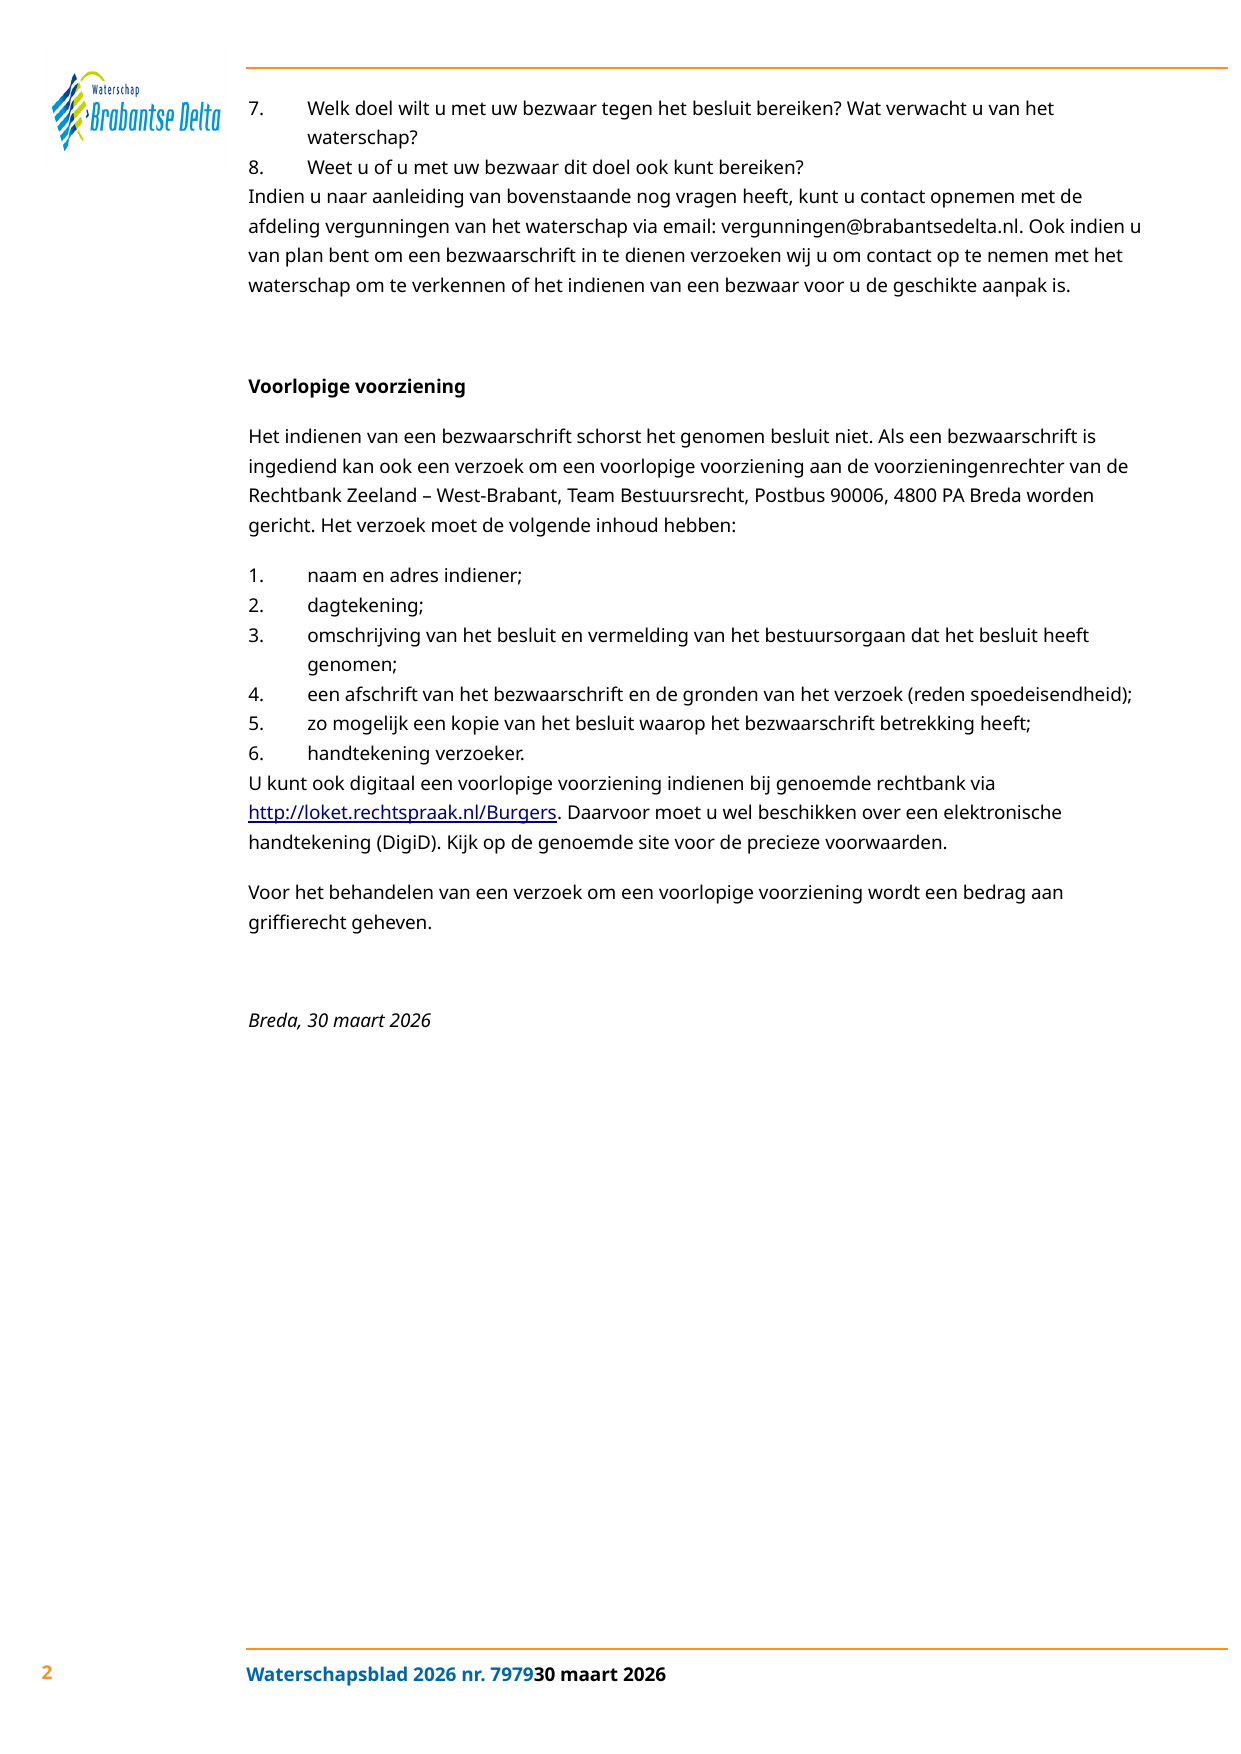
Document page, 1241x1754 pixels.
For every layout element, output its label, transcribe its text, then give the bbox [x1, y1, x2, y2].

list omschrijving van het besluit en vermelding van het bestuursorgaan dat het besluit heeft genomen; [248, 622, 1152, 677]
picture [41, 47, 231, 172]
list dagtekening; [248, 592, 1152, 618]
text Voorlopige voorziening [248, 373, 1152, 399]
text Het indienen van een bezwaarschrift schorst het genomen besluit niet. Als een bezwaarschrift is ingediend kan ook een verzoek om een voorlopige voorziening aan de voorzieningenrechter van de Rechtbank Zeeland – West-Brabant, Team Bestuursrecht, Postbus 90006, 4800 PA Breda worden gericht. Het verzoek moet de volgende inhoud hebben: [248, 423, 1152, 538]
list naam en adres indiener; [248, 563, 1152, 588]
text U kunt ook digitaal een voorlopige voorziening indienen bij genoemde rechtbank via http://loket.rechtspraak.nl/Burgers. Daarvoor moet u wel beschikken over een elektronische handtekening (DigiD). Kijk op de genoemde site voor de precieze voorwaarden. [248, 770, 1152, 855]
list handtekening verzoeker. [248, 740, 1152, 766]
list Welk doel wilt u met uw bezwaar tegen het besluit bereiken? Wat verwacht u van het waterschap? [248, 95, 1152, 150]
text Voor het behandelen van een verzoek om een voorlopige voorziening wordt een bedrag aan griffierecht geheven. [248, 879, 1152, 935]
list een afschrift van het bezwaarschrift en de gronden van het verzoek (reden spoedeisendheid); [248, 681, 1152, 707]
text Indien u naar aanleiding van bovenstaande nog vragen heeft, kunt u contact opnemen met de afdeling vergunningen van het waterschap via email: vergunningen@brabantsedelta.nl. Ook indien u van plan bent om een bezwaarschrift in te dienen verzoeken wij u om contact op te nemen met het waterschap om te verkennen of het indienen van een bezwaar voor u de geschikte aanpak is. [248, 183, 1152, 298]
text Breda, 30 maart 2026 [248, 1007, 1152, 1033]
list zo mogelijk een kopie van het besluit waarop het bezwaarschrift betrekking heeft; [248, 711, 1152, 736]
list Weet u of u met uw bezwaar dit doel ook kunt bereiken? [248, 154, 1152, 180]
